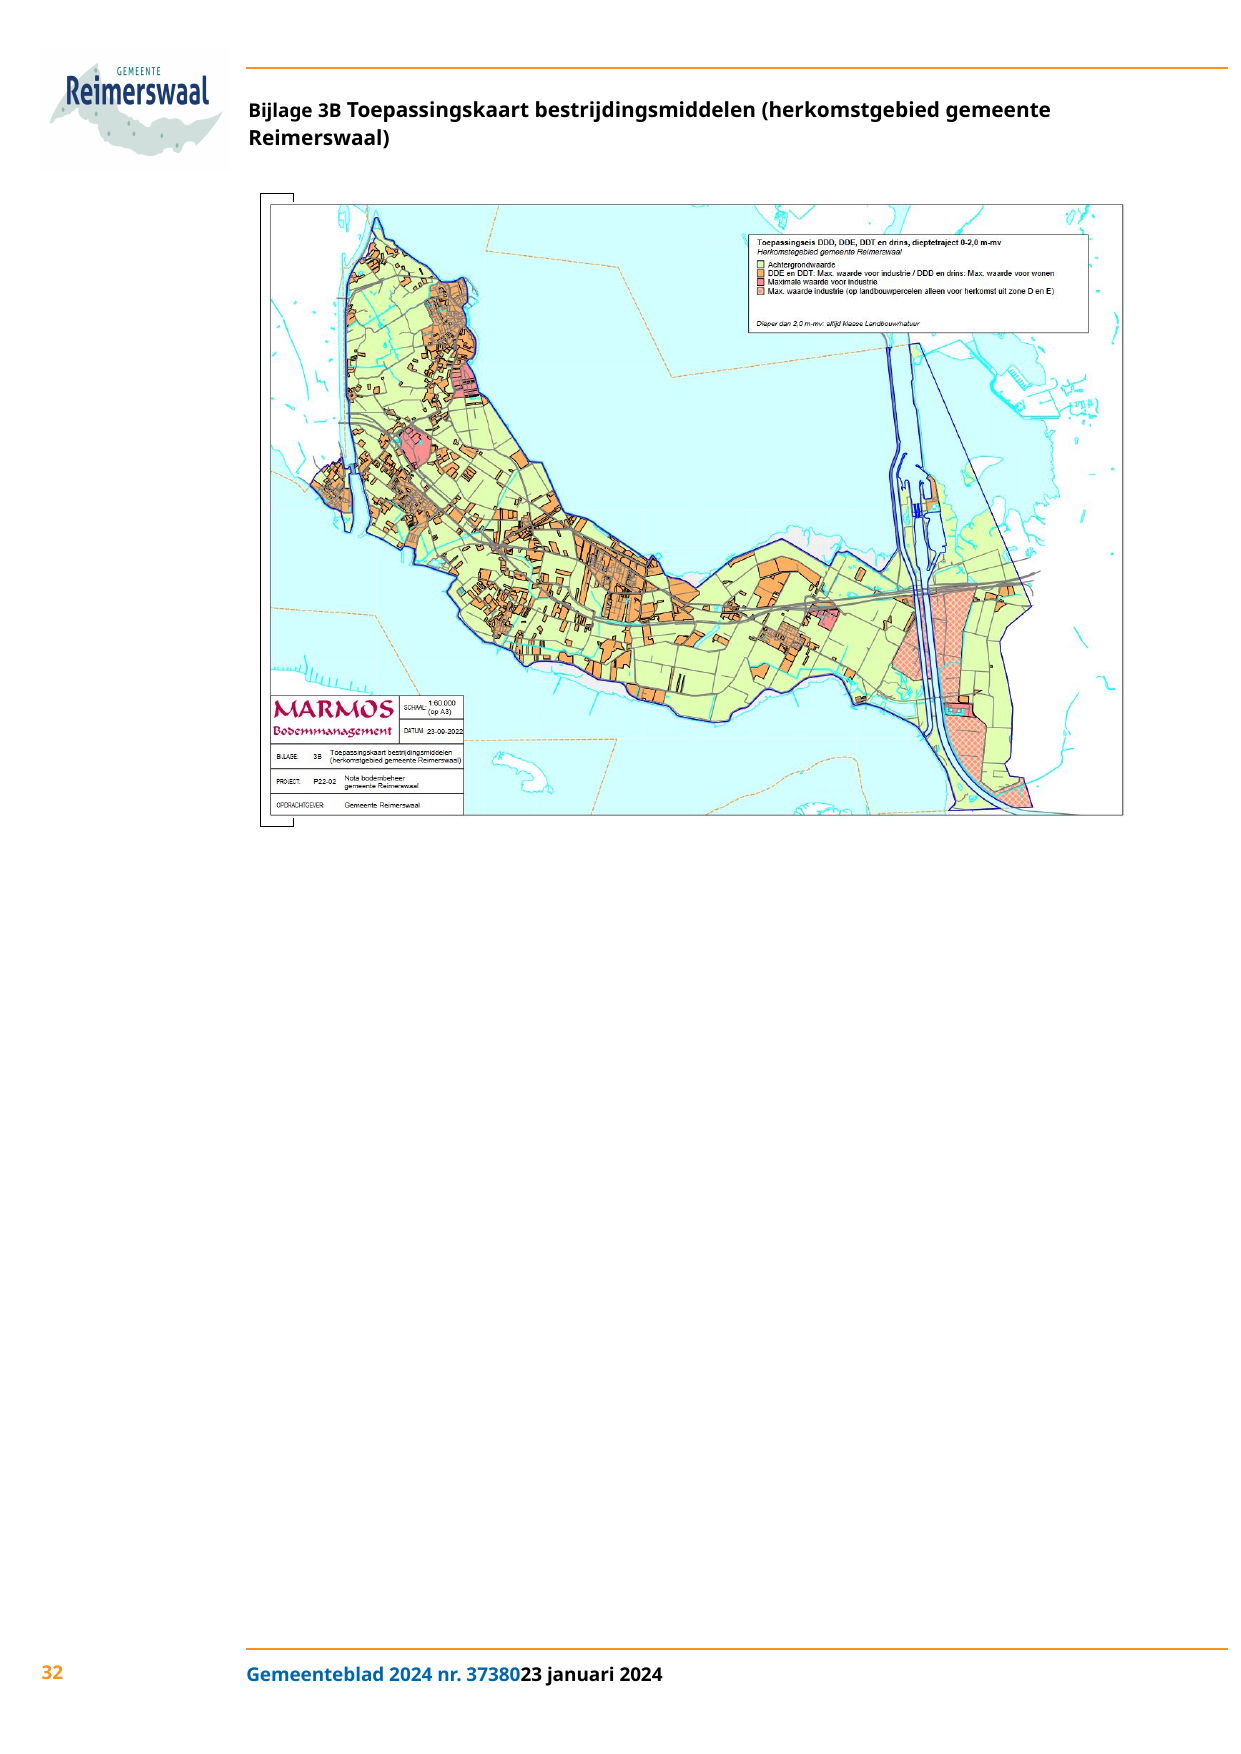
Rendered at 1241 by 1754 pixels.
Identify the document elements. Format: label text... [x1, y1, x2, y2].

picture [41, 47, 231, 172]
picture [268, 202, 1125, 818]
text Bijlage 3B Toepassingskaart bestrijdingsmiddelen (herkomstgebied gemeente Reimerswaal) [248, 95, 1152, 152]
